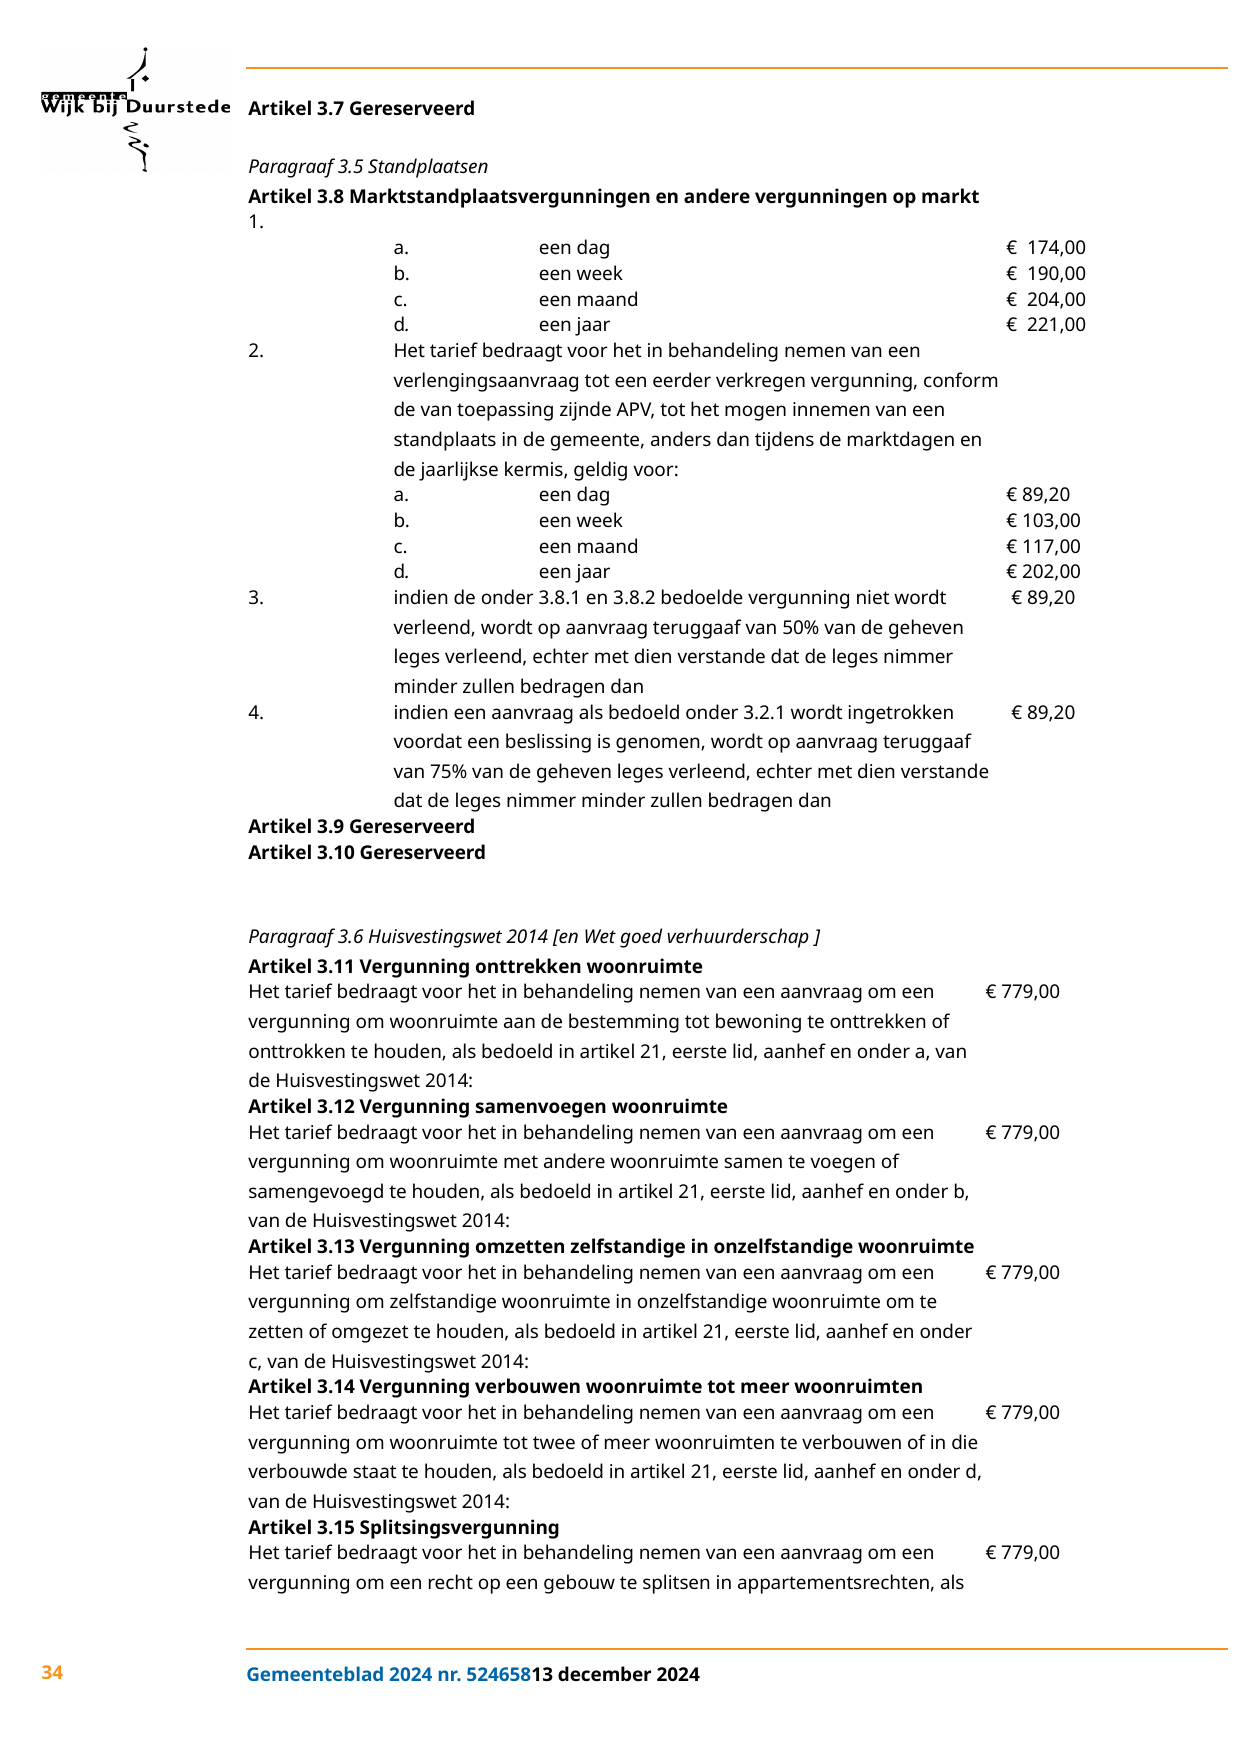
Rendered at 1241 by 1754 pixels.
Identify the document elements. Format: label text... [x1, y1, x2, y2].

table_cell een week [539, 507, 1006, 533]
table_cell c. [393, 286, 539, 312]
table_cell [248, 235, 393, 260]
table_cell een dag [539, 481, 1006, 507]
table_header Artikel 3.8 Marktstandplaatsvergunningen en andere vergunningen op markt [248, 183, 1006, 209]
table_cell a. [393, 481, 539, 507]
table_cell b. [393, 507, 539, 533]
table_cell € 779,00 [985, 1259, 1152, 1374]
table_cell een maand [539, 286, 1006, 312]
table_cell [248, 865, 1006, 891]
table_cell [1006, 813, 1152, 839]
table_cell een dag [539, 235, 1006, 260]
table_header [1006, 183, 1152, 209]
table_cell € 117,00 [1006, 533, 1152, 559]
text Paragraaf 3.6 Huisvestingswet 2014 [en Wet goed verhuurderschap ] [248, 923, 1152, 949]
picture [41, 47, 231, 172]
table_cell € 779,00 [985, 1540, 1152, 1595]
table_cell indien de onder 3.8.1 en 3.8.2 bedoelde vergunning niet wordt verleend, wordt op aanvraag teruggaaf van 50% van de geheven leges verleend, echter met dien verstande dat de leges nimmer minder zullen bedragen dan [393, 584, 1006, 699]
table_cell Het tarief bedraagt voor het in behandeling nemen van een aanvraag om een vergunning om zelfstandige woonruimte in onzelfstandige woonruimte om te zetten of omgezet te houden, als bedoeld in artikel 21, eerste lid, aanhef en onder c, van de Huisvestingswet 2014: [248, 1259, 985, 1374]
table_cell Artikel 3.15 Splitsingsvergunning [248, 1514, 985, 1539]
table_header Artikel 3.11 Vergunning onttrekken woonruimte [248, 953, 985, 979]
table_cell [985, 1234, 1152, 1259]
table_cell Artikel 3.12 Vergunning samenvoegen woonruimte [248, 1093, 985, 1119]
table_cell Het tarief bedraagt voor het in behandeling nemen van een aanvraag om een vergunning om woonruimte aan de bestemming tot bewoning te onttrekken of onttrokken te houden, als bedoeld in artikel 21, eerste lid, aanhef en onder a, van de Huisvestingswet 2014: [248, 979, 985, 1093]
table_cell 4. [248, 699, 393, 813]
table_cell Artikel 3.14 Vergunning verbouwen woonruimte tot meer woonruimten [248, 1374, 985, 1399]
table_cell een week [539, 260, 1006, 286]
table_cell [248, 507, 393, 533]
table_cell Het tarief bedraagt voor het in behandeling nemen van een aanvraag om een vergunning om woonruimte tot twee of meer woonruimten te verbouwen of in die verbouwde staat te houden, als bedoeld in artikel 21, eerste lid, aanhef en onder d, van de Huisvestingswet 2014: [248, 1399, 985, 1514]
table_cell € 779,00 [985, 1399, 1152, 1514]
table_cell [985, 1093, 1152, 1119]
table_cell [985, 1374, 1152, 1399]
table_cell 2. [248, 338, 393, 481]
table_cell Artikel 3.13 Vergunning omzetten zelfstandige in onzelfstandige woonruimte [248, 1234, 985, 1259]
table_cell € 174,00 [1006, 235, 1152, 260]
table_cell € 89,20 [1006, 699, 1152, 813]
table_cell b. [393, 260, 539, 286]
table_cell Het tarief bedraagt voor het in behandeling nemen van een verlengingsaanvraag tot een eerder verkregen vergunning, conform de van toepassing zijnde APV, tot het mogen innemen van een standplaats in de gemeente, anders dan tijdens de marktdagen en de jaarlijkse kermis, geldig voor: [393, 338, 1006, 481]
table_cell [248, 260, 393, 286]
table_cell € 221,00 [1006, 312, 1152, 337]
table_cell [985, 1514, 1152, 1539]
table_cell 1. [248, 209, 393, 234]
table_cell [985, 95, 1152, 121]
table_cell een jaar [539, 559, 1006, 584]
table_cell Het tarief bedraagt voor het in behandeling nemen van een aanvraag om een vergunning om een recht op een gebouw te splitsen in appartementsrechten, als [248, 1540, 985, 1595]
table_cell € 89,20 [1006, 584, 1152, 699]
table_cell 3. [248, 584, 393, 699]
table_cell Artikel 3.7 Gereserveerd [248, 95, 985, 121]
table_cell Artikel 3.9 Gereserveerd [248, 813, 1006, 839]
table_header [985, 953, 1152, 979]
table_cell [248, 533, 393, 559]
table_cell d. [393, 559, 539, 584]
table_cell [248, 481, 393, 507]
table_cell € 202,00 [1006, 559, 1152, 584]
table_cell c. [393, 533, 539, 559]
table_cell [248, 312, 393, 337]
table_cell [393, 209, 1006, 234]
table_cell [248, 559, 393, 584]
table_cell [1006, 865, 1152, 891]
table_cell € 190,00 [1006, 260, 1152, 286]
table_cell [248, 286, 393, 312]
table_cell a. [393, 235, 539, 260]
table_cell d. [393, 312, 539, 337]
text Paragraaf 3.5 Standplaatsen [248, 153, 1152, 179]
table_cell indien een aanvraag als bedoeld onder 3.2.1 wordt ingetrokken voordat een beslissing is genomen, wordt op aanvraag teruggaaf van 75% van de geheven leges verleend, echter met dien verstande dat de leges nimmer minder zullen bedragen dan [393, 699, 1006, 813]
table_cell € 779,00 [985, 979, 1152, 1093]
table_cell een maand [539, 533, 1006, 559]
table_cell een jaar [539, 312, 1006, 337]
table_cell € 103,00 [1006, 507, 1152, 533]
table_cell Het tarief bedraagt voor het in behandeling nemen van een aanvraag om een vergunning om woonruimte met andere woonruimte samen te voegen of samengevoegd te houden, als bedoeld in artikel 21, eerste lid, aanhef en onder b, van de Huisvestingswet 2014: [248, 1119, 985, 1233]
table_cell € 779,00 [985, 1119, 1152, 1233]
table_cell [1006, 839, 1152, 865]
table_cell € 204,00 [1006, 286, 1152, 312]
table_cell Artikel 3.10 Gereserveerd [248, 839, 1006, 865]
table_cell € 89,20 [1006, 481, 1152, 507]
table_cell [1006, 338, 1152, 481]
table_cell [1006, 209, 1152, 234]
